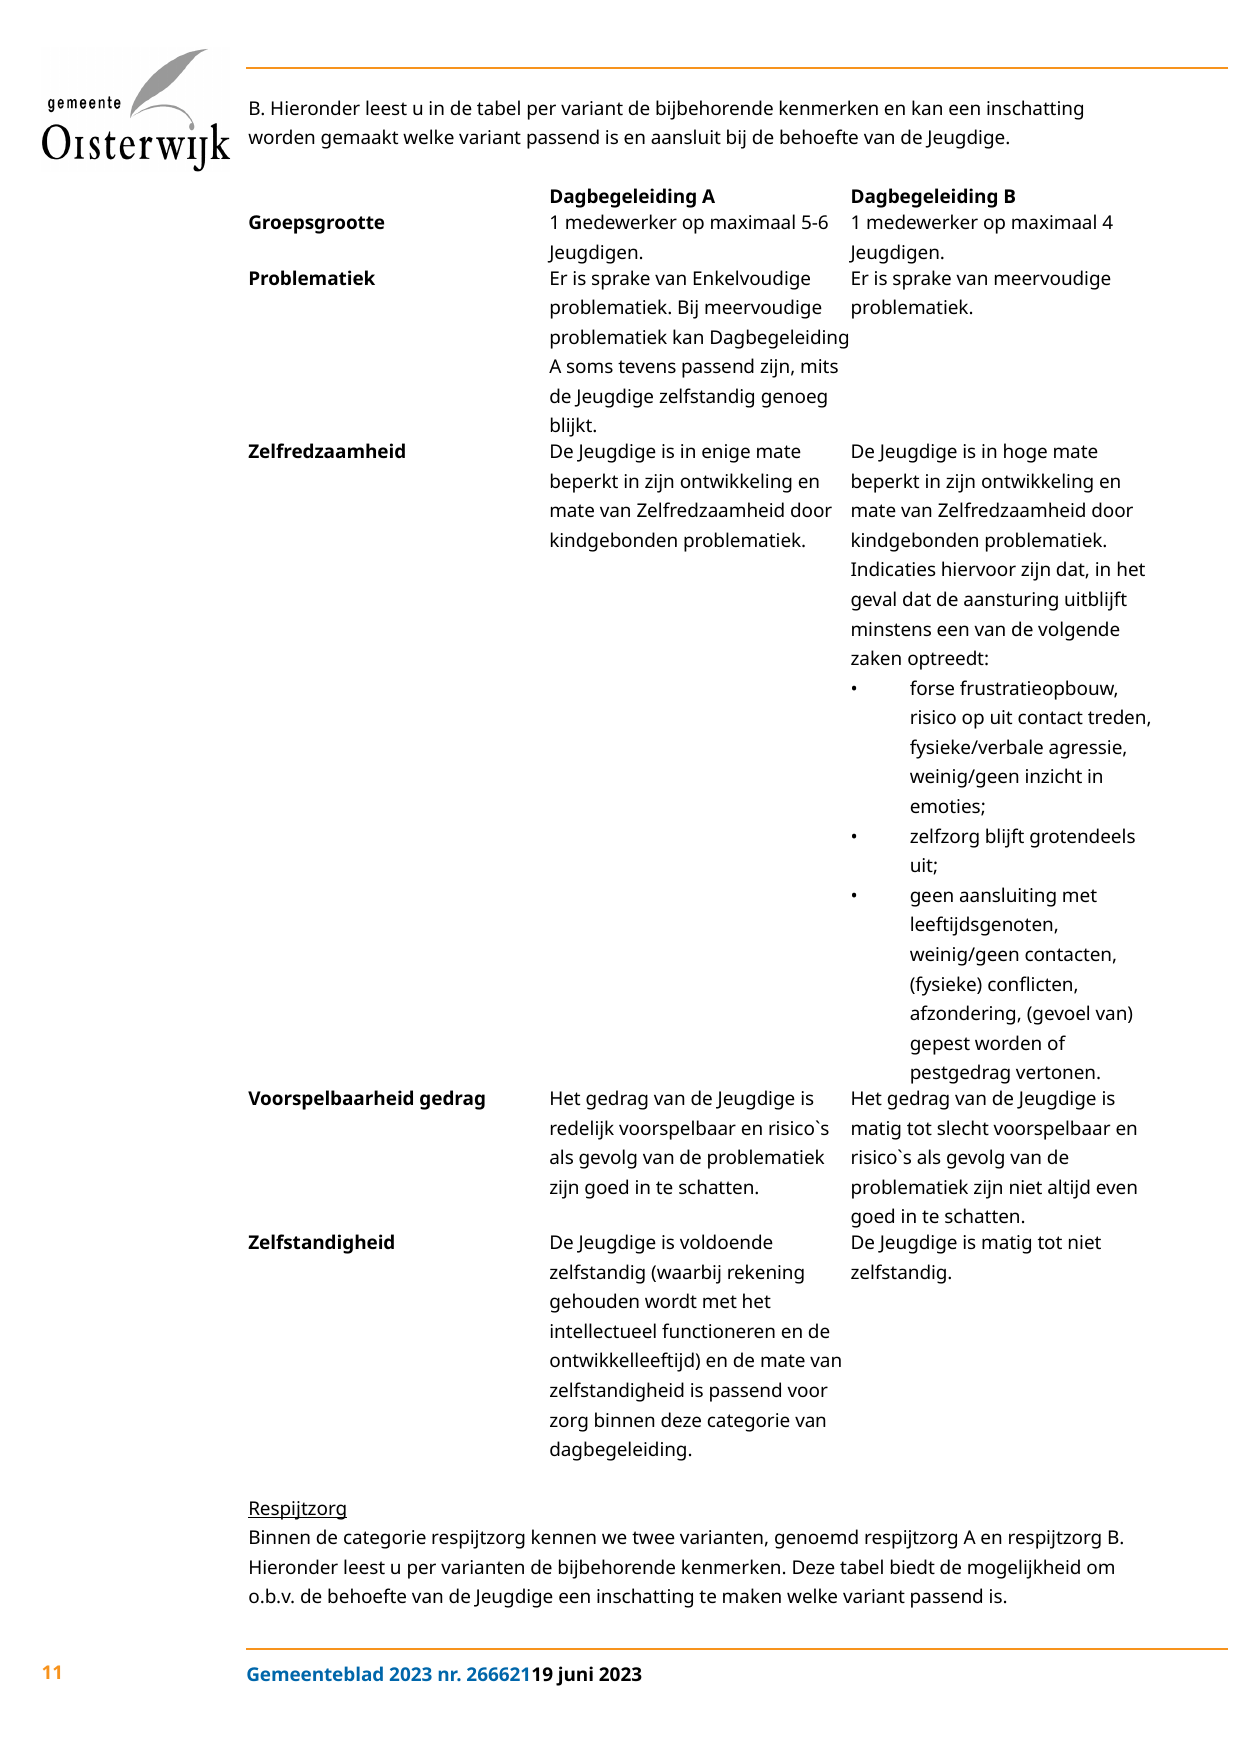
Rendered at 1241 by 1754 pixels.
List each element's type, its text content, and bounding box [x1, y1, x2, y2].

table_cell Het gedrag van de Jeugdige is redelijk voorspelbaar en risico`s als gevolg van de problematiek zijn goed in te schatten. [549, 1085, 850, 1229]
table_cell Er is sprake van Enkelvoudige problematiek. Bij meervoudige problematiek kan Dagbegeleiding A soms tevens passend zijn, mits de Jeugdige zelfstandig genoeg blijkt. [549, 265, 850, 438]
table_header [248, 184, 549, 209]
text B. Hieronder leest u in de tabel per variant de bijbehorende kenmerken en kan een inschatting worden gemaakt welke variant passend is en aansluit bij de behoefte van de Jeugdige. [248, 95, 1152, 150]
table_header Dagbegeleiding B [850, 184, 1152, 209]
table_cell De Jeugdige is in enige mate beperkt in zijn ontwikkeling en mate van Zelfredzaamheid door kindgebonden problematiek. [549, 438, 850, 1085]
table_cell Voorspelbaarheid gedrag [248, 1085, 549, 1229]
table_cell Groepsgrootte [248, 209, 549, 265]
table_cell Er is sprake van meervoudige problematiek. [850, 265, 1152, 438]
table_cell Het gedrag van de Jeugdige is matig tot slecht voorspelbaar en risico`s als gevolg van de problematiek zijn niet altijd even goed in te schatten. [850, 1085, 1152, 1229]
table_cell Zelfredzaamheid [248, 438, 549, 1085]
table_cell Zelfstandigheid [248, 1229, 549, 1462]
table_cell 1 medewerker op maximaal 5-6 Jeugdigen. [549, 209, 850, 265]
table_cell De Jeugdige is in hoge mate beperkt in zijn ontwikkeling en mate van Zelfredzaamheid door kindgebonden problematiek. Indicaties hiervoor zijn dat, in het geval dat de aansturing uitblijft minstens een van de volgende zaken optreedt: forse frustratieopbouw, risico op uit contact treden, fysieke/verbale agressie, weinig/geen inzicht in emoties; zelfzorg blijft grotendeels uit; geen aansluiting met leeftijdsgenoten, weinig/geen contacten, (fysieke) conflicten, afzondering, (gevoel van) gepest worden of pestgedrag vertonen. [850, 438, 1152, 1085]
table_cell De Jeugdige is voldoende zelfstandig (waarbij rekening gehouden wordt met het intellectueel functioneren en de ontwikkelleeftijd) en de mate van zelfstandigheid is passend voor zorg binnen deze categorie van dagbegeleiding. [549, 1229, 850, 1462]
picture [41, 47, 231, 172]
table_cell Problematiek [248, 265, 549, 438]
text Respijtzorg [248, 1495, 1152, 1521]
table_cell 1 medewerker op maximaal 4 Jeugdigen. [850, 209, 1152, 265]
table_header Dagbegeleiding A [549, 184, 850, 209]
table_cell De Jeugdige is matig tot niet zelfstandig. [850, 1229, 1152, 1462]
text Binnen de categorie respijtzorg kennen we twee varianten, genoemd respijtzorg A en respijtzorg B. Hieronder leest u per varianten de bijbehorende kenmerken. Deze tabel biedt de mogelijkheid om o.b.v. de behoefte van de Jeugdige een inschatting te maken welke variant passend is. [248, 1524, 1152, 1609]
